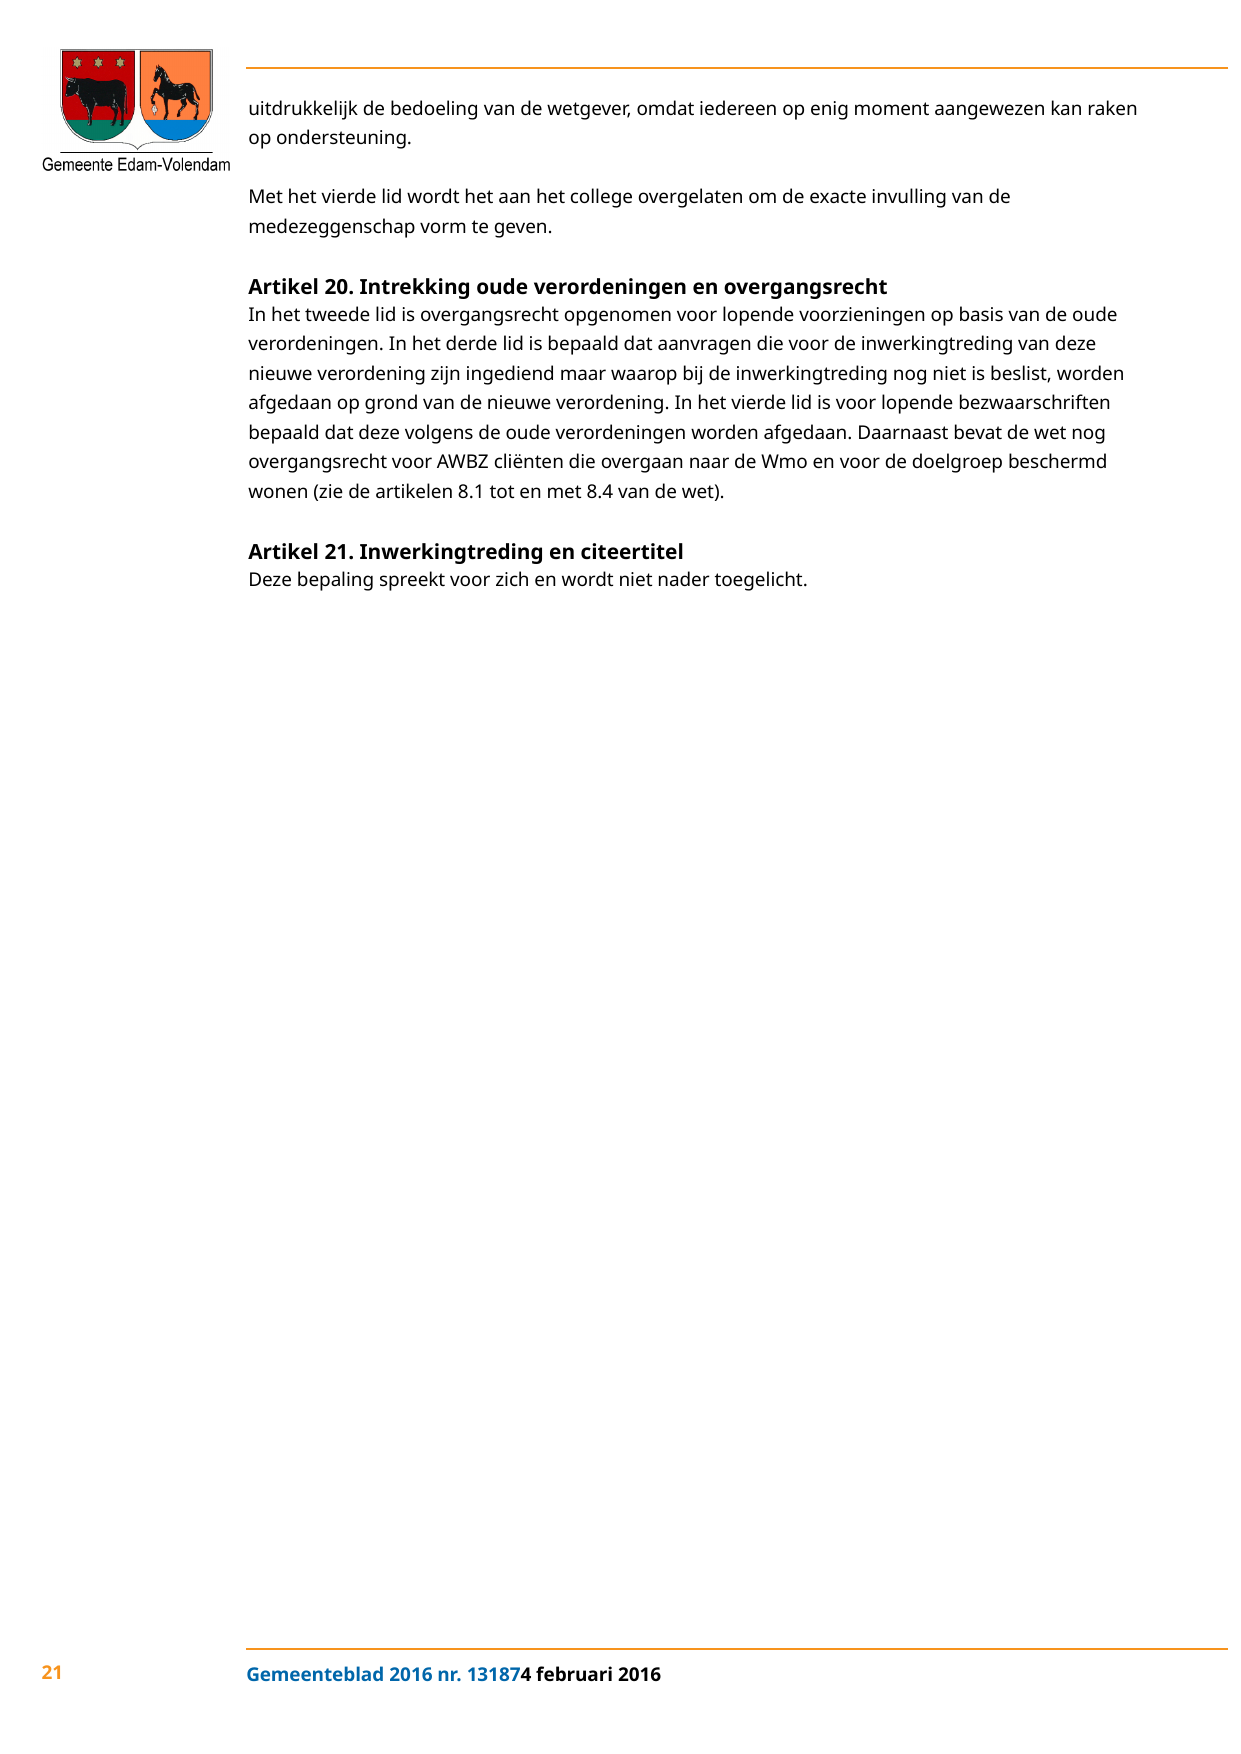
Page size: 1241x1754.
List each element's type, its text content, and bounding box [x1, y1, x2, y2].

text Artikel 20. Intrekking oude verordeningen en overgangsrecht [248, 272, 1152, 301]
text Artikel 21. Inwerkingtreding en citeertitel [248, 537, 1152, 566]
text In het tweede lid is overgangsrecht opgenomen voor lopende voorzieningen op basis van de oude verordeningen. In het derde lid is bepaald dat aanvragen die voor de inwerkingtreding van deze nieuwe verordening zijn ingediend maar waarop bij de inwerkingtreding nog niet is beslist, worden afgedaan op grond van de nieuwe verordening. In het vierde lid is voor lopende bezwaarschriften bepaald dat deze volgens de oude verordeningen worden afgedaan. Daarnaast bevat de wet nog overgangsrecht voor AWBZ cliënten die overgaan naar de Wmo en voor de doelgroep beschermd wonen (zie de artikelen 8.1 tot en met 8.4 van de wet). [248, 301, 1152, 504]
text Deze bepaling spreekt voor zich en wordt niet nader toegelicht. [248, 566, 1152, 592]
picture [41, 47, 231, 172]
text uitdrukkelijk de bedoeling van de wetgever, omdat iedereen op enig moment aangewezen kan raken op ondersteuning. [248, 95, 1152, 150]
text Met het vierde lid wordt het aan het college overgelaten om de exacte invulling van de medezeggenschap vorm te geven. [248, 183, 1152, 239]
